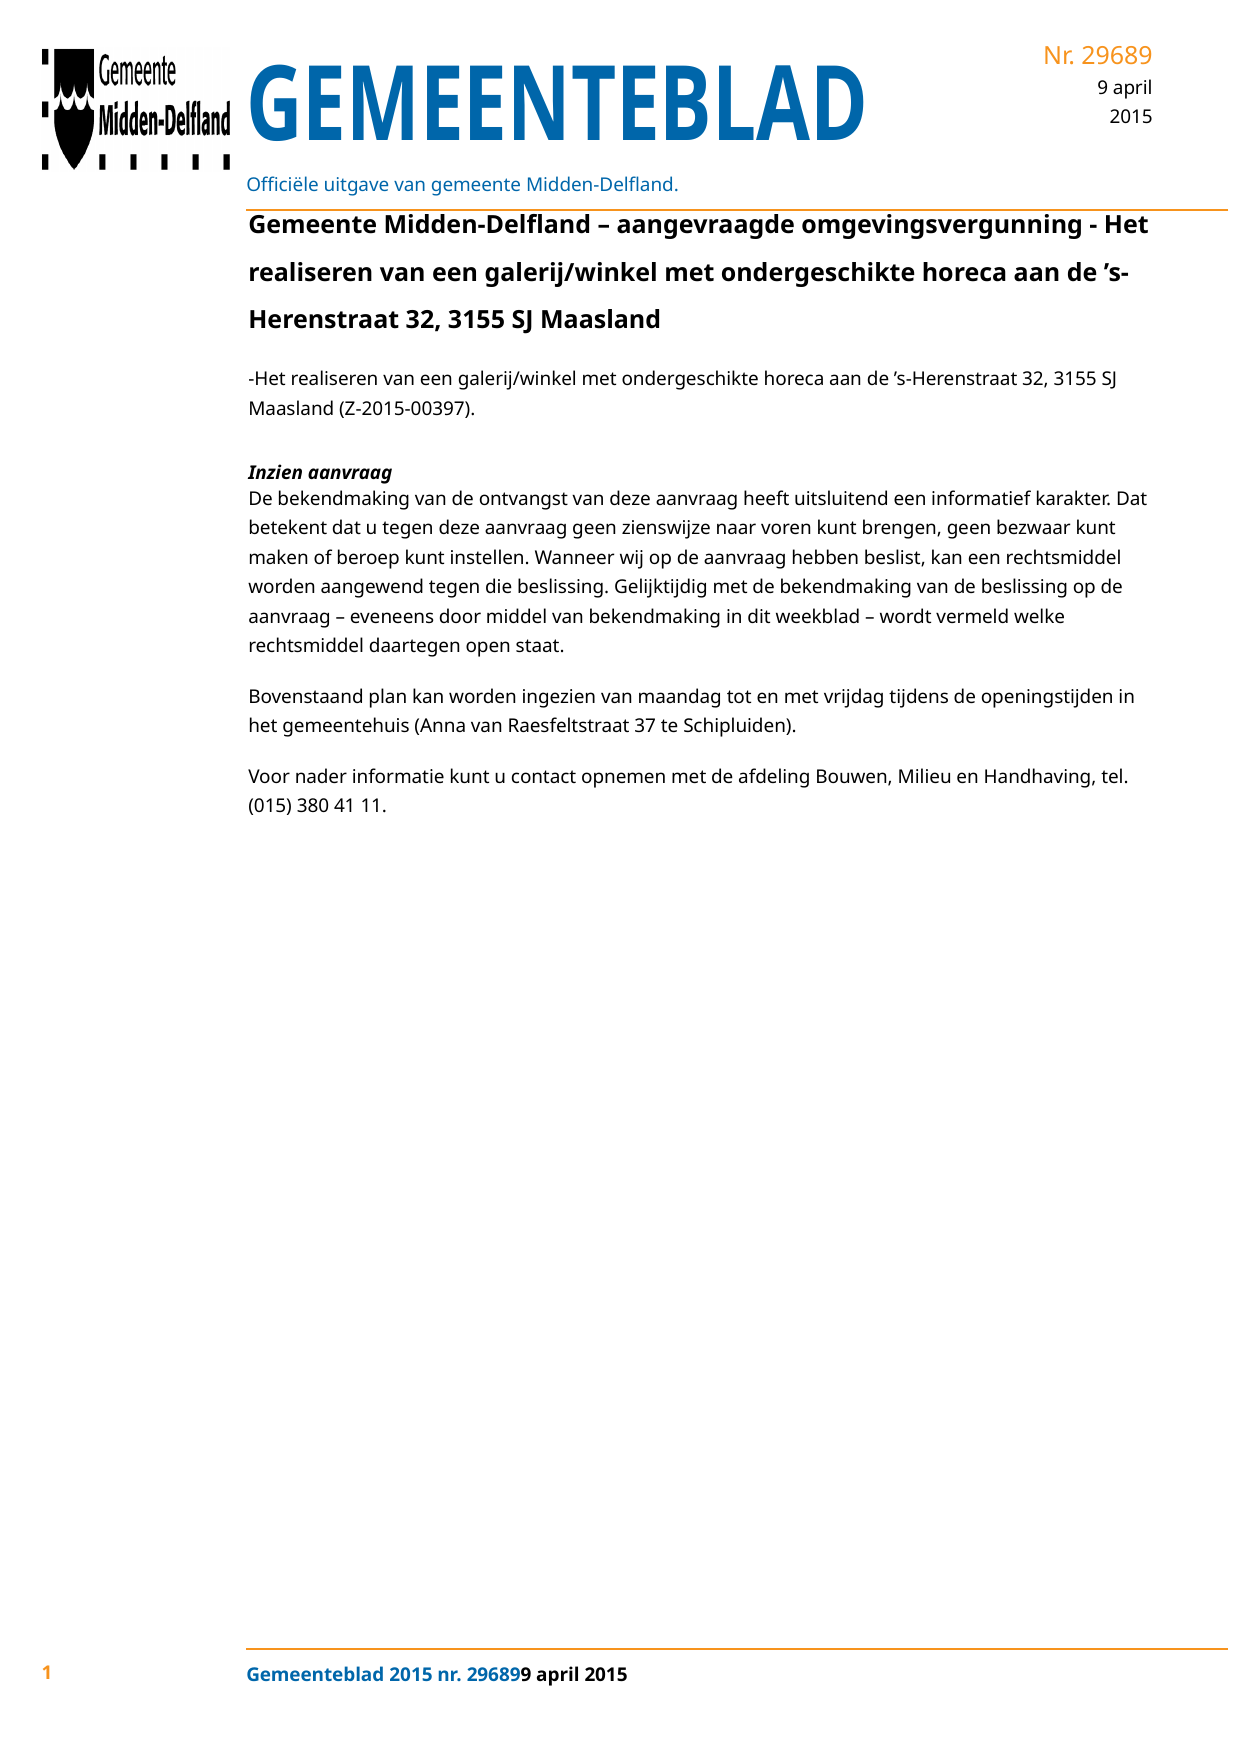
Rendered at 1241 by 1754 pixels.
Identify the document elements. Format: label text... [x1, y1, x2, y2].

picture [41, 47, 231, 172]
text De bekendmaking van de ontvangst van deze aanvraag heeft uitsluitend een informatief karakter. Dat betekent dat u tegen deze aanvraag geen zienswijze naar voren kunt brengen, geen bezwaar kunt maken of beroep kunt instellen. Wanneer wij op de aanvraag hebben beslist, kan een rechtsmiddel worden aangewend tegen die beslissing. Gelijktijdig met de bekendmaking van de beslissing op de aanvraag – eveneens door middel van bekendmaking in dit weekblad – wordt vermeld welke rechtsmiddel daartegen open staat. [248, 485, 1152, 658]
text Gemeente Midden-Delfland – aangevraagde omgevingsvergunning - Het realiseren van een galerij/winkel met ondergeschikte horeca aan de ’s-Herenstraat 32, 3155 SJ Maasland [248, 211, 1152, 336]
text -Het realiseren van een galerij/winkel met ondergeschikte horeca aan de ’s-Herenstraat 32, 3155 SJ Maasland (Z-2015-00397). [248, 366, 1152, 421]
text Inzien aanvraag [248, 459, 1152, 485]
text Voor nader informatie kunt u contact opnemen met de afdeling Bouwen, Milieu en Handhaving, tel. (015) 380 41 11. [248, 763, 1152, 818]
text Bovenstaand plan kan worden ingezien van maandag tot en met vrijdag tijdens de openingstijden in het gemeentehuis (Anna van Raesfeltstraat 37 te Schipluiden). [248, 683, 1152, 738]
